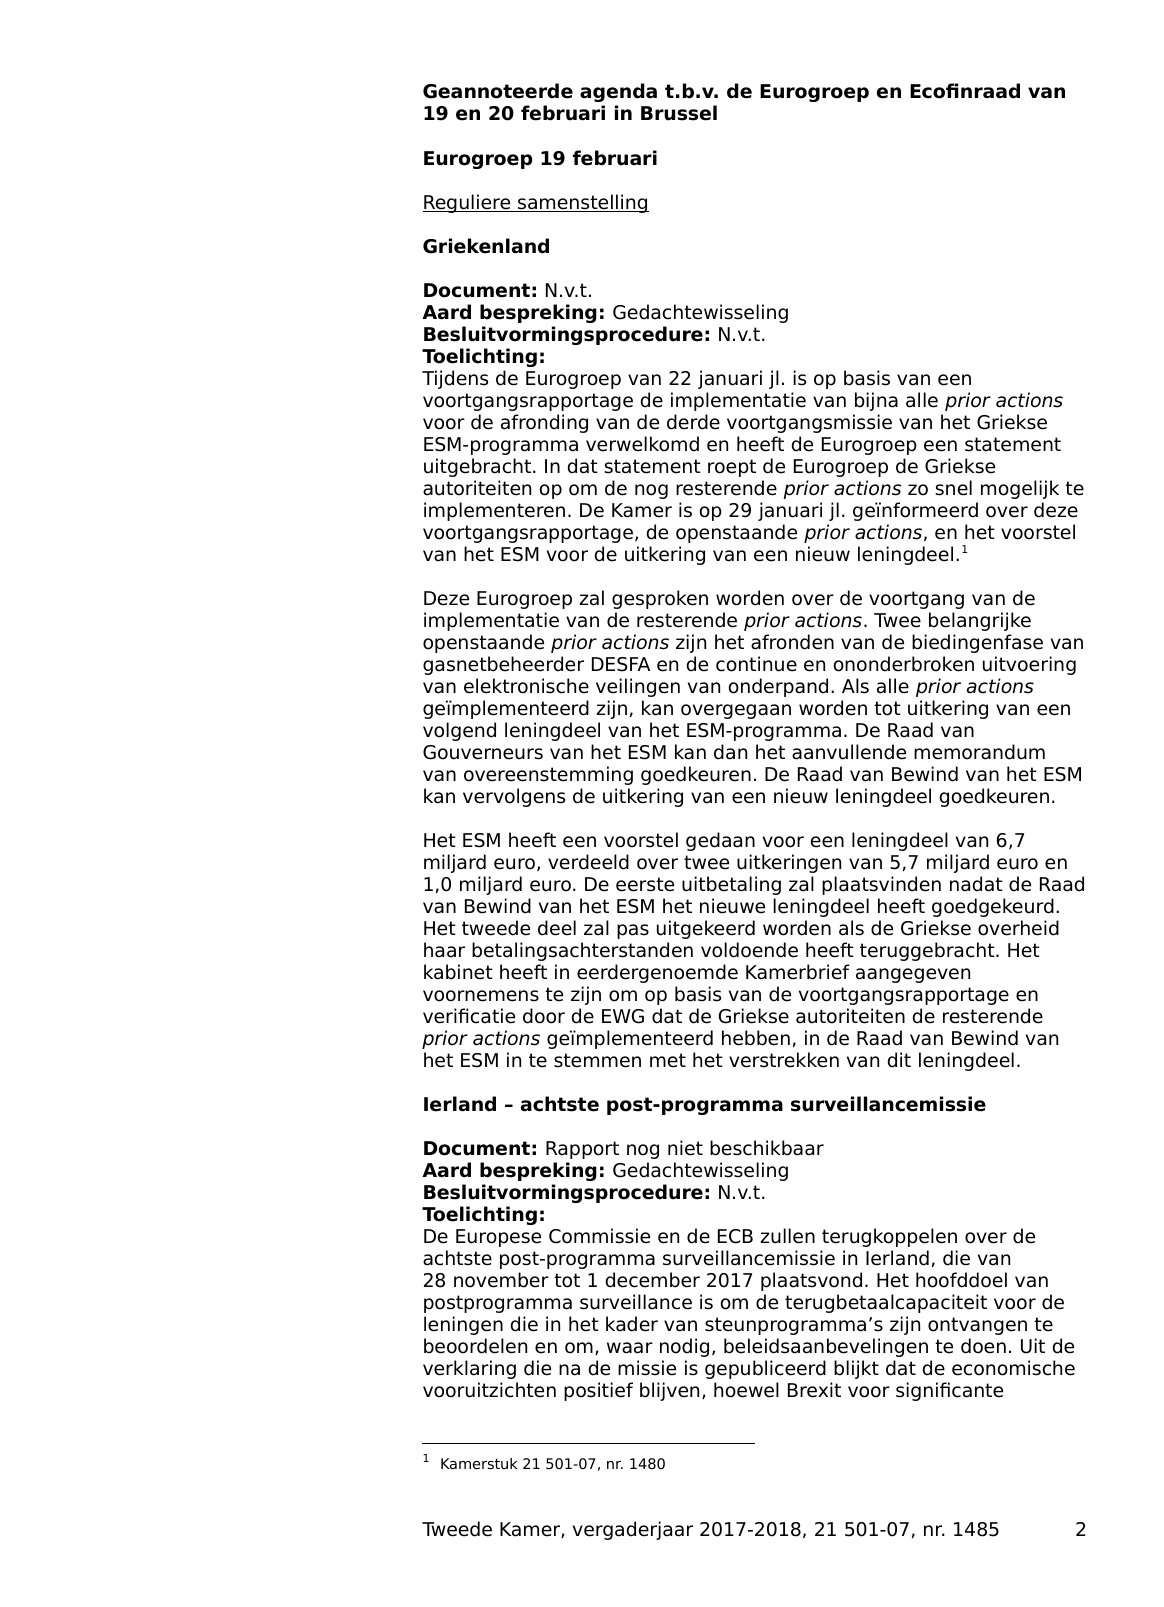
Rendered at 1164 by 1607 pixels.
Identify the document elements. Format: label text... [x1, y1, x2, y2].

subtitle Reguliere samenstelling [422, 192, 1087, 213]
text Besluitvormingsprocedure: N.v.t. [422, 324, 1087, 346]
text Aard bespreking: Gedachtewisseling [422, 302, 1087, 324]
subtitle Griekenland [422, 236, 1087, 258]
subtitle Eurogroep 19 februari [422, 147, 1087, 169]
text Document: N.v.t. [422, 280, 1087, 302]
text De Europese Commissie en de ECB zullen terugkoppelen over de achtste post-programma surveillancemissie in Ierland, die van 28 november tot 1 december 2017 plaatsvond. Het hoofddoel van postprogramma surveillance is om de terugbetaalcapaciteit voor de leningen die in het kader van steunprogramma’s zijn ontvangen te beoordelen en om, waar nodig, beleidsaanbevelingen te doen. Uit de verklaring die na de missie is gepubliceerd blijkt dat de economische vooruitzichten positief blijven, hoewel Brexit voor significante [422, 1226, 1087, 1402]
text Deze Eurogroep zal gesproken worden over de voortgang van de implementatie van de resterende prior actions. Twee belangrijke openstaande prior actions zijn het afronden van de biedingenfase van gasnetbeheerder DESFA en de continue en ononderbroken uitvoering van elektronische veilingen van onderpand. Als alle prior actions geïmplementeerd zijn, kan overgegaan worden tot uitkering van een volgend leningdeel van het ESM-programma. De Raad van Gouverneurs van het ESM kan dan het aanvullende memorandum van overeenstemming goedkeuren. De Raad van Bewind van het ESM kan vervolgens de uitkering van een nieuw leningdeel goedkeuren. [422, 588, 1087, 808]
text Besluitvormingsprocedure: N.v.t. [422, 1182, 1087, 1204]
text Aard bespreking: Gedachtewisseling [422, 1160, 1087, 1182]
text Het ESM heeft een voorstel gedaan voor een leningdeel van 6,7 miljard euro, verdeeld over twee uitkeringen van 5,7 miljard euro en 1,0 miljard euro. De eerste uitbetaling zal plaatsvinden nadat de Raad van Bewind van het ESM het nieuwe leningdeel heeft goedgekeurd. Het tweede deel zal pas uitgekeerd worden als de Griekse overheid haar betalingsachterstanden voldoende heeft teruggebracht. Het kabinet heeft in eerdergenoemde Kamerbrief aangegeven voornemens te zijn om op basis van de voortgangsrapportage en verificatie door de EWG dat de Griekse autoriteiten de resterende prior actions geïmplementeerd hebben, in de Raad van Bewind van het ESM in te stemmen met het verstrekken van dit leningdeel. [422, 830, 1087, 1072]
text Toelichting: [422, 1204, 1087, 1226]
subtitle Ierland – achtste post-programma surveillancemissie [422, 1094, 1087, 1116]
text Kamerstuk 21 501-07, nr. 1480 [422, 1452, 1087, 1474]
subtitle Geannoteerde agenda t.b.v. de Eurogroep en Ecofinraad van 19 en 20 februari in Brussel [422, 81, 1087, 125]
text Document: Rapport nog niet beschikbaar [422, 1138, 1087, 1160]
text Tijdens de Eurogroep van 22 januari jl. is op basis van een voortgangsrapportage de implementatie van bijna alle prior actions voor de afronding van de derde voortgangsmissie van het Griekse ESM-programma verwelkomd en heeft de Eurogroep een statement uitgebracht. In dat statement roept de Eurogroep de Griekse autoriteiten op om de nog resterende prior actions zo snel mogelijk te implementeren. De Kamer is op 29 januari jl. geïnformeerd over deze voortgangsrapportage, de openstaande prior actions, en het voorstel van het ESM voor de uitkering van een nieuw leningdeel. [422, 368, 1087, 566]
text Toelichting: [422, 346, 1087, 368]
